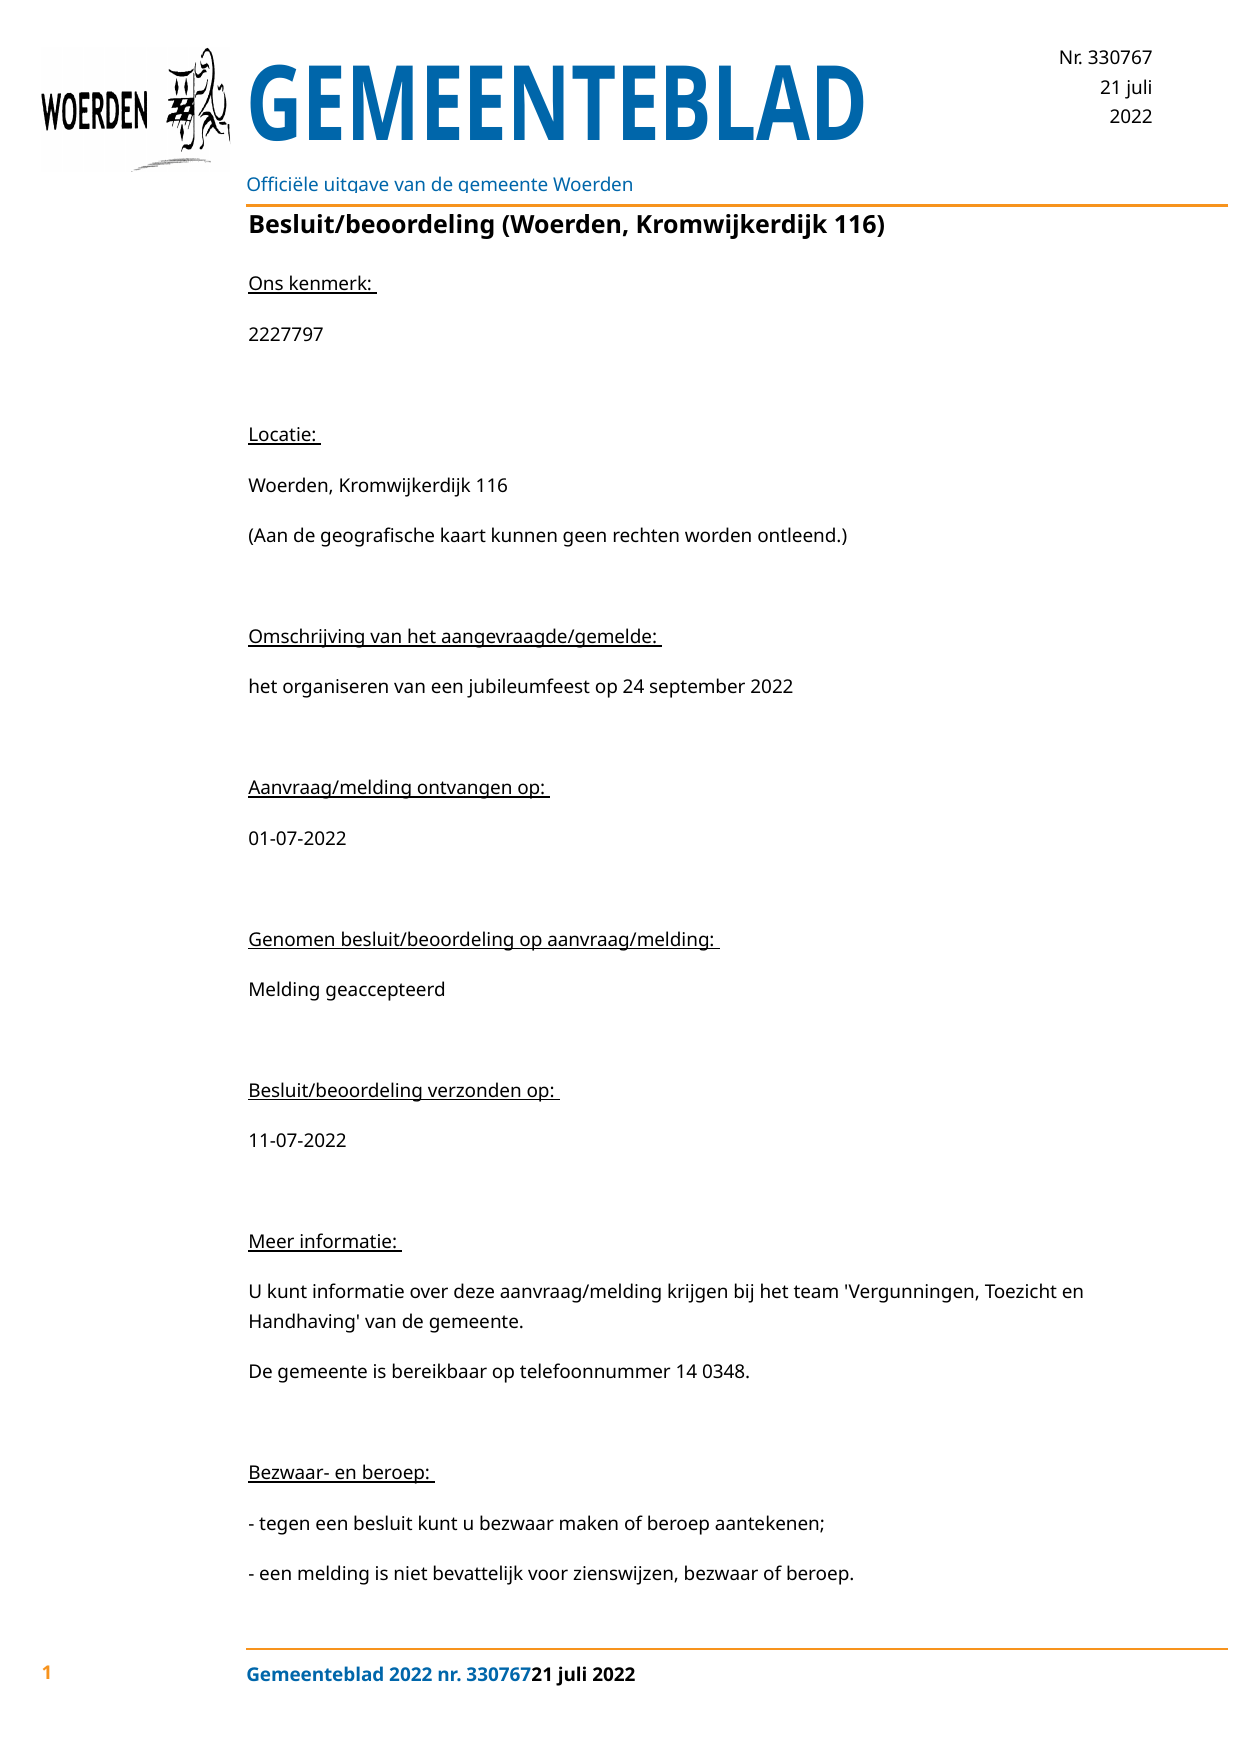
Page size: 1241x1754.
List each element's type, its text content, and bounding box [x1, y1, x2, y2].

text Meer informatie: [248, 1228, 1152, 1254]
text Genomen besluit/beoordeling op aanvraag/melding: [248, 926, 1152, 951]
text 2227797 [248, 321, 1152, 346]
text het organiseren van een jubileumfeest op 24 september 2022 [248, 674, 1152, 699]
text Besluit/beoordeling verzonden op: [248, 1077, 1152, 1103]
text Aanvraag/melding ontvangen op: [248, 774, 1152, 800]
text Woerden, Kromwijkerdijk 116 [248, 472, 1152, 498]
text Locatie: [248, 422, 1152, 447]
text - tegen een besluit kunt u bezwaar maken of beroep aantekenen; [248, 1510, 1152, 1536]
text 11-07-2022 [248, 1127, 1152, 1153]
text U kunt informatie over deze aanvraag/melding krijgen bij het team 'Vergunningen, Toezicht en Handhaving' van de gemeente. [248, 1279, 1152, 1334]
text Besluit/beoordeling (Woerden, Kromwijkerdijk 116) [248, 207, 1152, 241]
text Ons kenmerk: [248, 270, 1152, 296]
text Omschrijving van het aangevraagde/gemelde: [248, 623, 1152, 649]
text De gemeente is bereikbaar op telefoonnummer 14 0348. [248, 1359, 1152, 1384]
text 01-07-2022 [248, 825, 1152, 851]
text Bezwaar- en beroep: [248, 1459, 1152, 1485]
text (Aan de geografische kaart kunnen geen rechten worden ontleend.) [248, 522, 1152, 548]
text Melding geaccepteerd [248, 976, 1152, 1002]
text - een melding is niet bevattelijk voor zienswijzen, bezwaar of beroep. [248, 1560, 1152, 1586]
picture [41, 47, 231, 172]
